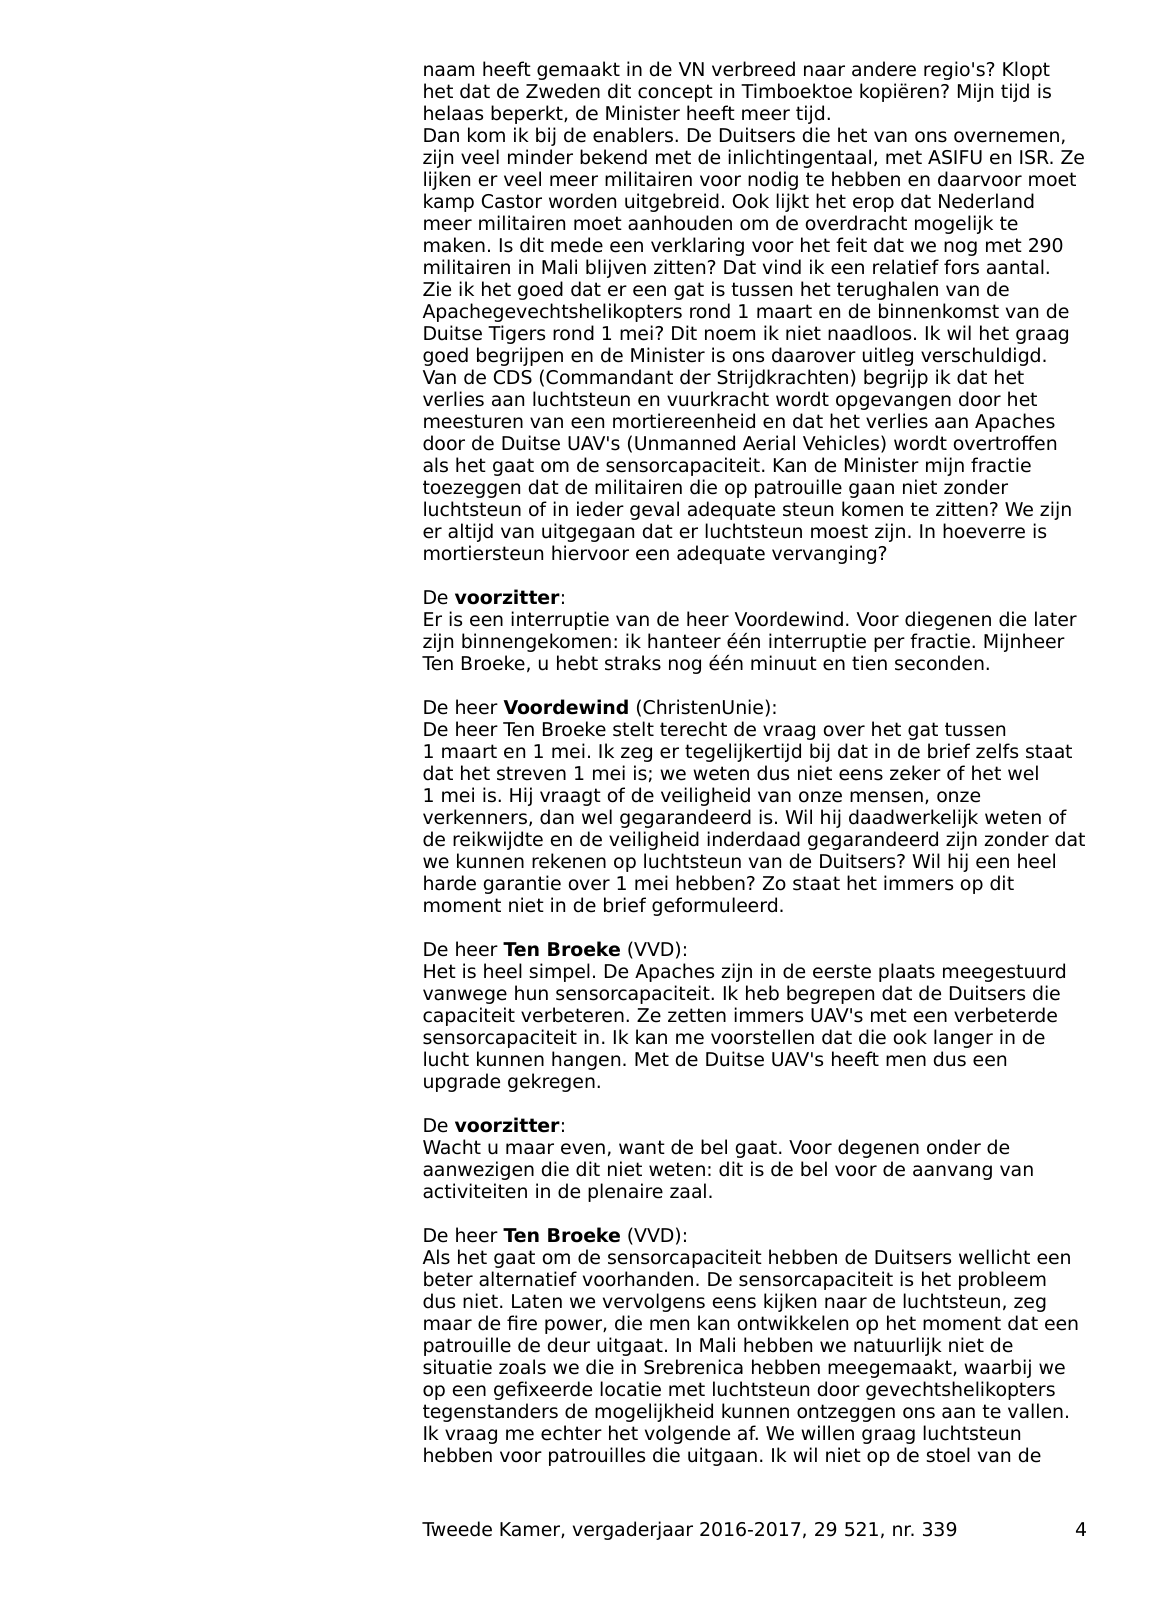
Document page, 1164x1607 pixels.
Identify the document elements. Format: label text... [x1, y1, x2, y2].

text naam heeft gemaakt in de VN verbreed naar andere regio's? Klopt het dat de Zweden dit concept in Timboektoe kopiëren? Mijn tijd is helaas beperkt, de Minister heeft meer tijd. [422, 59, 1087, 125]
text Wacht u maar even, want de bel gaat. Voor degenen onder de aanwezigen die dit niet weten: dit is de bel voor de aanvang van activiteiten in de plenaire zaal. [422, 1137, 1087, 1203]
text Er is een interruptie van de heer Voordewind. Voor diegenen die later zijn binnengekomen: ik hanteer één interruptie per fractie. Mijnheer Ten Broeke, u hebt straks nog één minuut en tien seconden. [422, 609, 1087, 675]
text De heer Ten Broeke (VVD): [422, 939, 1087, 961]
text Dan kom ik bij de enablers. De Duitsers die het van ons overnemen, zijn veel minder bekend met de inlichtingentaal, met ASIFU en ISR. Ze lijken er veel meer militairen voor nodig te hebben en daarvoor moet kamp Castor worden uitgebreid. Ook lijkt het erop dat Nederland meer militairen moet aanhouden om de overdracht mogelijk te maken. Is dit mede een verklaring voor het feit dat we nog met 290 militairen in Mali blijven zitten? Dat vind ik een relatief fors aantal. [422, 125, 1087, 279]
text De heer Ten Broeke stelt terecht de vraag over het gat tussen 1 maart en 1 mei. Ik zeg er tegelijkertijd bij dat in de brief zelfs staat dat het streven 1 mei is; we weten dus niet eens zeker of het wel 1 mei is. Hij vraagt of de veiligheid van onze mensen, onze verkenners, dan wel gegarandeerd is. Wil hij daadwerkelijk weten of de reikwijdte en de veiligheid inderdaad gegarandeerd zijn zonder dat we kunnen rekenen op luchtsteun van de Duitsers? Wil hij een heel harde garantie over 1 mei hebben? Zo staat het immers op dit moment niet in de brief geformuleerd. [422, 719, 1087, 917]
text De voorzitter: [422, 587, 1087, 609]
text De voorzitter: [422, 1115, 1087, 1137]
text Het is heel simpel. De Apaches zijn in de eerste plaats meegestuurd vanwege hun sensorcapaciteit. Ik heb begrepen dat de Duitsers die capaciteit verbeteren. Ze zetten immers UAV's met een verbeterde sensorcapaciteit in. Ik kan me voorstellen dat die ook langer in de lucht kunnen hangen. Met de Duitse UAV's heeft men dus een upgrade gekregen. [422, 961, 1087, 1093]
text Zie ik het goed dat er een gat is tussen het terughalen van de Apachegevechtshelikopters rond 1 maart en de binnenkomst van de Duitse Tigers rond 1 mei? Dit noem ik niet naadloos. Ik wil het graag goed begrijpen en de Minister is ons daarover uitleg verschuldigd. Van de CDS (Commandant der Strijdkrachten) begrijp ik dat het verlies aan luchtsteun en vuurkracht wordt opgevangen door het meesturen van een mortiereenheid en dat het verlies aan Apaches door de Duitse UAV's (Unmanned Aerial Vehicles) wordt overtroffen als het gaat om de sensorcapaciteit. Kan de Minister mijn fractie toezeggen dat de militairen die op patrouille gaan niet zonder luchtsteun of in ieder geval adequate steun komen te zitten? We zijn er altijd van uitgegaan dat er luchtsteun moest zijn. In hoeverre is mortiersteun hiervoor een adequate vervanging? [422, 279, 1087, 564]
text De heer Voordewind (ChristenUnie): [422, 697, 1087, 719]
text De heer Ten Broeke (VVD): [422, 1225, 1087, 1247]
text Als het gaat om de sensorcapaciteit hebben de Duitsers wellicht een beter alternatief voorhanden. De sensorcapaciteit is het probleem dus niet. Laten we vervolgens eens kijken naar de luchtsteun, zeg maar de fire power, die men kan ontwikkelen op het moment dat een patrouille de deur uitgaat. In Mali hebben we natuurlijk niet de situatie zoals we die in Srebrenica hebben meegemaakt, waarbij we op een gefixeerde locatie met luchtsteun door gevechtshelikopters tegenstanders de mogelijkheid kunnen ontzeggen ons aan te vallen. Ik vraag me echter het volgende af. We willen graag luchtsteun hebben voor patrouilles die uitgaan. Ik wil niet op de stoel van de [422, 1247, 1087, 1467]
